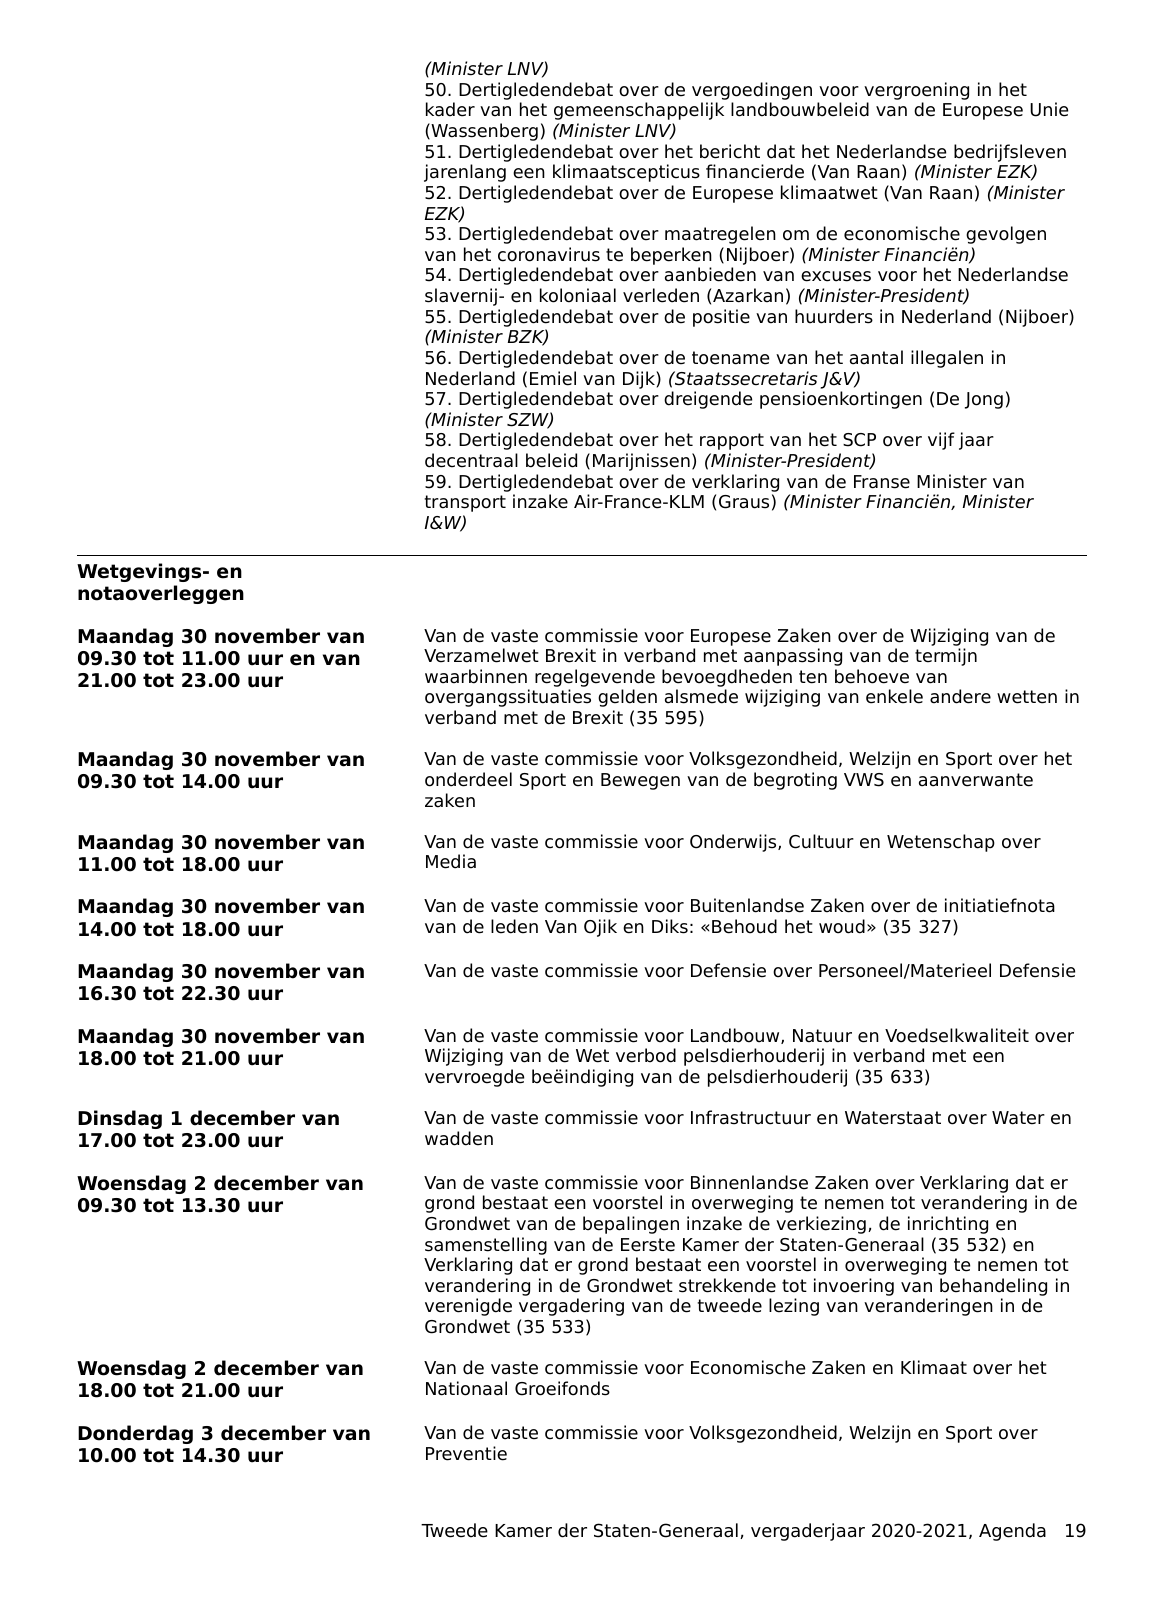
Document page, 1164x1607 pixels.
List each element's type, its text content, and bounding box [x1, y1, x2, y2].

table_cell [401, 1088, 418, 1108]
table_cell [401, 1402, 418, 1423]
table_cell [401, 1358, 418, 1402]
table_cell [401, 605, 418, 626]
table_cell 58. Dertigledendebat over het rapport van het SCP over vijf jaar decentraal beleid (Marijnissen) (Minister-President) [418, 430, 1087, 472]
table_cell Donderdag 3 december van 10.00 tot 14.30 uur [77, 1423, 401, 1467]
table_cell [77, 472, 401, 533]
table_cell [418, 605, 1087, 626]
table_cell [401, 896, 418, 940]
table_cell Maandag 30 november van 09.30 tot 14.00 uur [77, 749, 401, 811]
table_cell Van de vaste commissie voor Defensie over Personeel/Materieel Defensie [418, 961, 1087, 1005]
table_cell [401, 1108, 418, 1152]
table_cell [418, 811, 1087, 832]
table_cell [401, 389, 418, 430]
table_cell 53. Dertigledendebat over maatregelen om de economische gevolgen van het coronavirus te beperken (Nijboer) (Minister Financiën) [418, 224, 1087, 265]
table_cell Van de vaste commissie voor Europese Zaken over de Wijziging van de Verzamelwet Brexit in verband met aanpassing van de termijn waarbinnen regelgevende bevoegdheden ten behoeve van overgangssituaties gelden alsmede wijziging van enkele andere wetten in verband met de Brexit (35 595) [418, 626, 1087, 729]
table_cell [401, 224, 418, 265]
table_cell [77, 142, 401, 183]
table_cell 57. Dertigledendebat over dreigende pensioenkortingen (De Jong) (Minister SZW) [418, 389, 1087, 430]
table_cell [418, 1402, 1087, 1423]
table_cell [418, 1088, 1087, 1108]
table_cell 51. Dertigledendebat over het bericht dat het Nederlandse bedrijfsleven jarenlang een klimaatscepticus financierde (Van Raan) (Minister EZK) [418, 142, 1087, 183]
table_cell [418, 876, 1087, 896]
table_cell [401, 307, 418, 348]
table_cell [77, 348, 401, 389]
table_cell [418, 940, 1087, 961]
table_cell [77, 307, 401, 348]
table_cell Woensdag 2 december van 18.00 tot 21.00 uur [77, 1358, 401, 1402]
table_cell [77, 1005, 401, 1026]
table_cell Dinsdag 1 december van 17.00 tot 23.00 uur [77, 1108, 401, 1152]
table_cell Van de vaste commissie voor Landbouw, Natuur en Voedselkwaliteit over Wijziging van de Wet verbod pelsdierhouderij in verband met een vervroegde beëindiging van de pelsdierhouderij (35 633) [418, 1026, 1087, 1087]
table_cell [77, 430, 401, 472]
table_cell [401, 142, 418, 183]
table_cell Maandag 30 november van 18.00 tot 21.00 uur [77, 1026, 401, 1087]
table_header [401, 556, 418, 605]
table_header [418, 556, 1087, 605]
table_cell [418, 1005, 1087, 1026]
table_cell Van de vaste commissie voor Economische Zaken en Klimaat over het Nationaal Groeifonds [418, 1358, 1087, 1402]
table_cell Maandag 30 november van 11.00 tot 18.00 uur [77, 832, 401, 876]
table_cell [77, 389, 401, 430]
table_cell [401, 876, 418, 896]
table_cell [401, 1173, 418, 1338]
table_cell [77, 811, 401, 832]
table_cell [401, 80, 418, 142]
table_cell [401, 265, 418, 307]
table_cell [401, 59, 418, 80]
table_cell 52. Dertigledendebat over de Europese klimaatwet (Van Raan) (Minister EZK) [418, 183, 1087, 224]
table_cell 54. Dertigledendebat over aanbieden van excuses voor het Nederlandse slavernij- en koloniaal verleden (Azarkan) (Minister-President) [418, 265, 1087, 307]
table_cell 50. Dertigledendebat over de vergoedingen voor vergroening in het kader van het gemeenschappelijk landbouwbeleid van de Europese Unie (Wassenberg) (Minister LNV) [418, 80, 1087, 142]
table_cell Van de vaste commissie voor Binnenlandse Zaken over Verklaring dat er grond bestaat een voorstel in overweging te nemen tot verandering in de Grondwet van de bepalingen inzake de verkiezing, de inrichting en samenstelling van de Eerste Kamer der Staten-Generaal (35 532) en Verklaring dat er grond bestaat een voorstel in overweging te nemen tot verandering in de Grondwet strekkende tot invoering van behandeling in verenigde vergadering van de tweede lezing van veranderingen in de Grondwet (35 533) [418, 1173, 1087, 1338]
table_cell Maandag 30 november van 16.30 tot 22.30 uur [77, 961, 401, 1005]
table_cell [77, 605, 401, 626]
table_cell [77, 876, 401, 896]
table_cell [401, 961, 418, 1005]
table_cell Maandag 30 november van 14.00 tot 18.00 uur [77, 896, 401, 940]
table_cell (Minister LNV) [418, 59, 1087, 80]
table_cell [77, 183, 401, 224]
table_cell [401, 430, 418, 472]
table_cell Maandag 30 november van 09.30 tot 11.00 uur en van 21.00 tot 23.00 uur [77, 626, 401, 729]
table_cell [77, 1402, 401, 1423]
table_cell [77, 1088, 401, 1108]
table_cell [401, 183, 418, 224]
table_cell [401, 729, 418, 749]
table_cell Van de vaste commissie voor Volksgezondheid, Welzijn en Sport over Preventie [418, 1423, 1087, 1467]
table_cell [418, 1152, 1087, 1173]
table_cell [401, 1005, 418, 1026]
table_cell [77, 940, 401, 961]
table_cell Van de vaste commissie voor Buitenlandse Zaken over de initiatiefnota van de leden Van Ojik en Diks: «Behoud het woud» (35 327) [418, 896, 1087, 940]
table_cell Woensdag 2 december van 09.30 tot 13.30 uur [77, 1173, 401, 1338]
table_cell [401, 472, 418, 533]
table_cell [77, 59, 401, 80]
table_cell [77, 1152, 401, 1173]
table_cell 56. Dertigledendebat over de toename van het aantal illegalen in Nederland (Emiel van Dijk) (Staatssecretaris J&V) [418, 348, 1087, 389]
table_cell [77, 224, 401, 265]
table_cell [77, 265, 401, 307]
table_cell [77, 729, 401, 749]
table_cell [77, 1338, 401, 1358]
table_cell [418, 729, 1087, 749]
table_cell [401, 626, 418, 729]
table_cell [401, 1152, 418, 1173]
table_cell [401, 348, 418, 389]
table_cell [401, 811, 418, 832]
table_cell [401, 1338, 418, 1358]
table_cell [418, 1338, 1087, 1358]
table_cell [401, 1026, 418, 1087]
table_cell Van de vaste commissie voor Onderwijs, Cultuur en Wetenschap over Media [418, 832, 1087, 876]
table_cell 55. Dertigledendebat over de positie van huurders in Nederland (Nijboer) (Minister BZK) [418, 307, 1087, 348]
table_cell [401, 940, 418, 961]
table_cell [401, 832, 418, 876]
table_cell Van de vaste commissie voor Infrastructuur en Waterstaat over Water en wadden [418, 1108, 1087, 1152]
table_cell [77, 80, 401, 142]
table_cell 59. Dertigledendebat over de verklaring van de Franse Minister van transport inzake Air-France-KLM (Graus) (Minister Financiën, Minister I&W) [418, 472, 1087, 533]
table_cell Van de vaste commissie voor Volksgezondheid, Welzijn en Sport over het onderdeel Sport en Bewegen van de begroting VWS en aanverwante zaken [418, 749, 1087, 811]
table_cell [401, 1423, 418, 1467]
table_cell [401, 749, 418, 811]
table_header Wetgevings- en notaoverleggen [77, 556, 401, 605]
